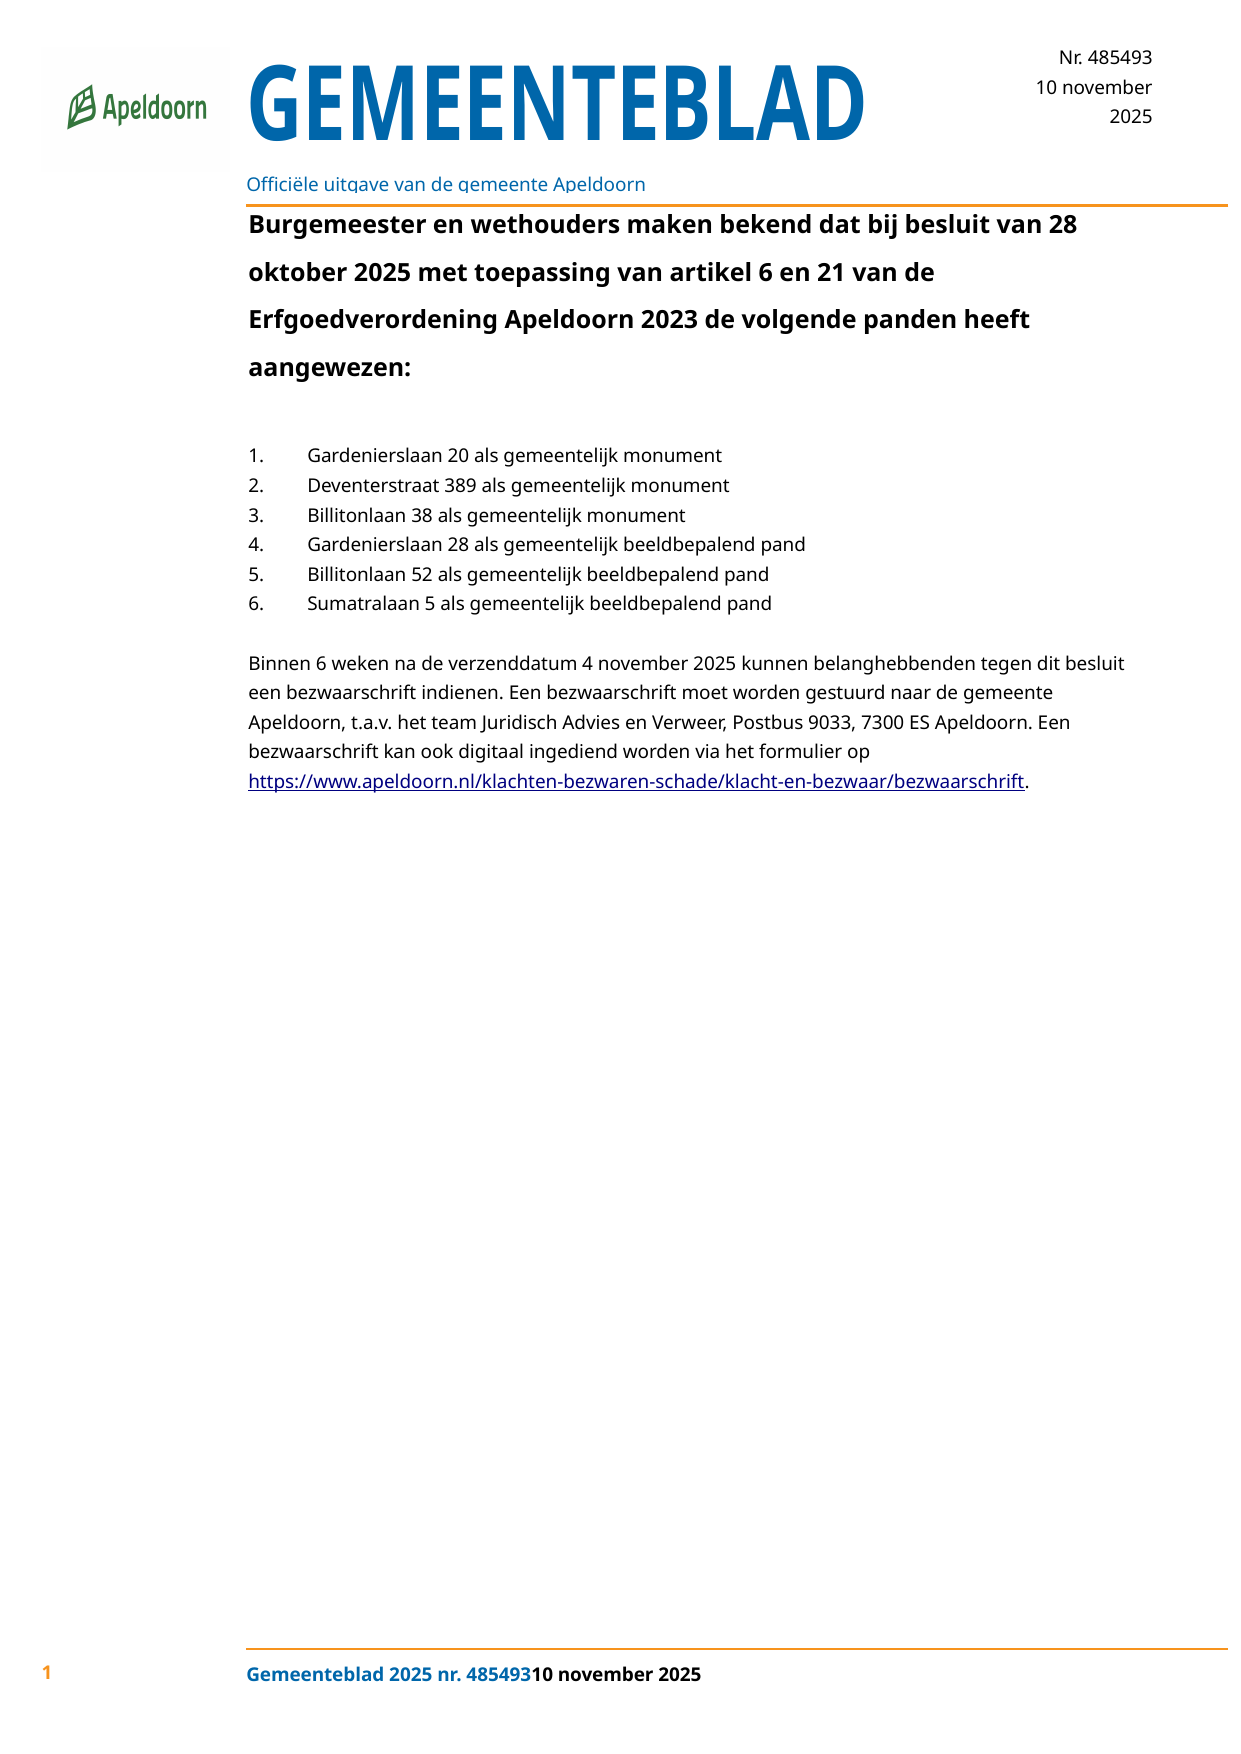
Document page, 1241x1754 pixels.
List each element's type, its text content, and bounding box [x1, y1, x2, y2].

list Sumatralaan 5 als gemeentelijk beeldbepalend pand [248, 591, 1152, 616]
list Gardenierslaan 28 als gemeentelijk beeldbepalend pand [248, 531, 1152, 557]
list Gardenierslaan 20 als gemeentelijk monument [248, 443, 1152, 468]
list Billitonlaan 52 als gemeentelijk beeldbepalend pand [248, 561, 1152, 587]
list Deventerstraat 389 als gemeentelijk monument [248, 472, 1152, 498]
text Binnen 6 weken na de verzenddatum 4 november 2025 kunnen belanghebbenden tegen dit besluit een bezwaarschrift indienen. Een bezwaarschrift moet worden gestuurd naar de gemeente Apeldoorn, t.a.v. het team Juridisch Advies en Verweer, Postbus 9033, 7300 ES Apeldoorn. Een bezwaarschrift kan ook digitaal ingediend worden via het formulier op https://www.apeldoorn.nl/klachten-bezwaren-schade/klacht-en-bezwaar/bezwaarschrift. [248, 650, 1152, 794]
list Billitonlaan 38 als gemeentelijk monument [248, 502, 1152, 528]
text Burgemeester en wethouders maken bekend dat bij besluit van 28 oktober 2025 met toepassing van artikel 6 en 21 van de Erfgoedverordening Apeldoorn 2023 de volgende panden heeft aangewezen: [248, 207, 1152, 384]
picture [41, 47, 231, 172]
